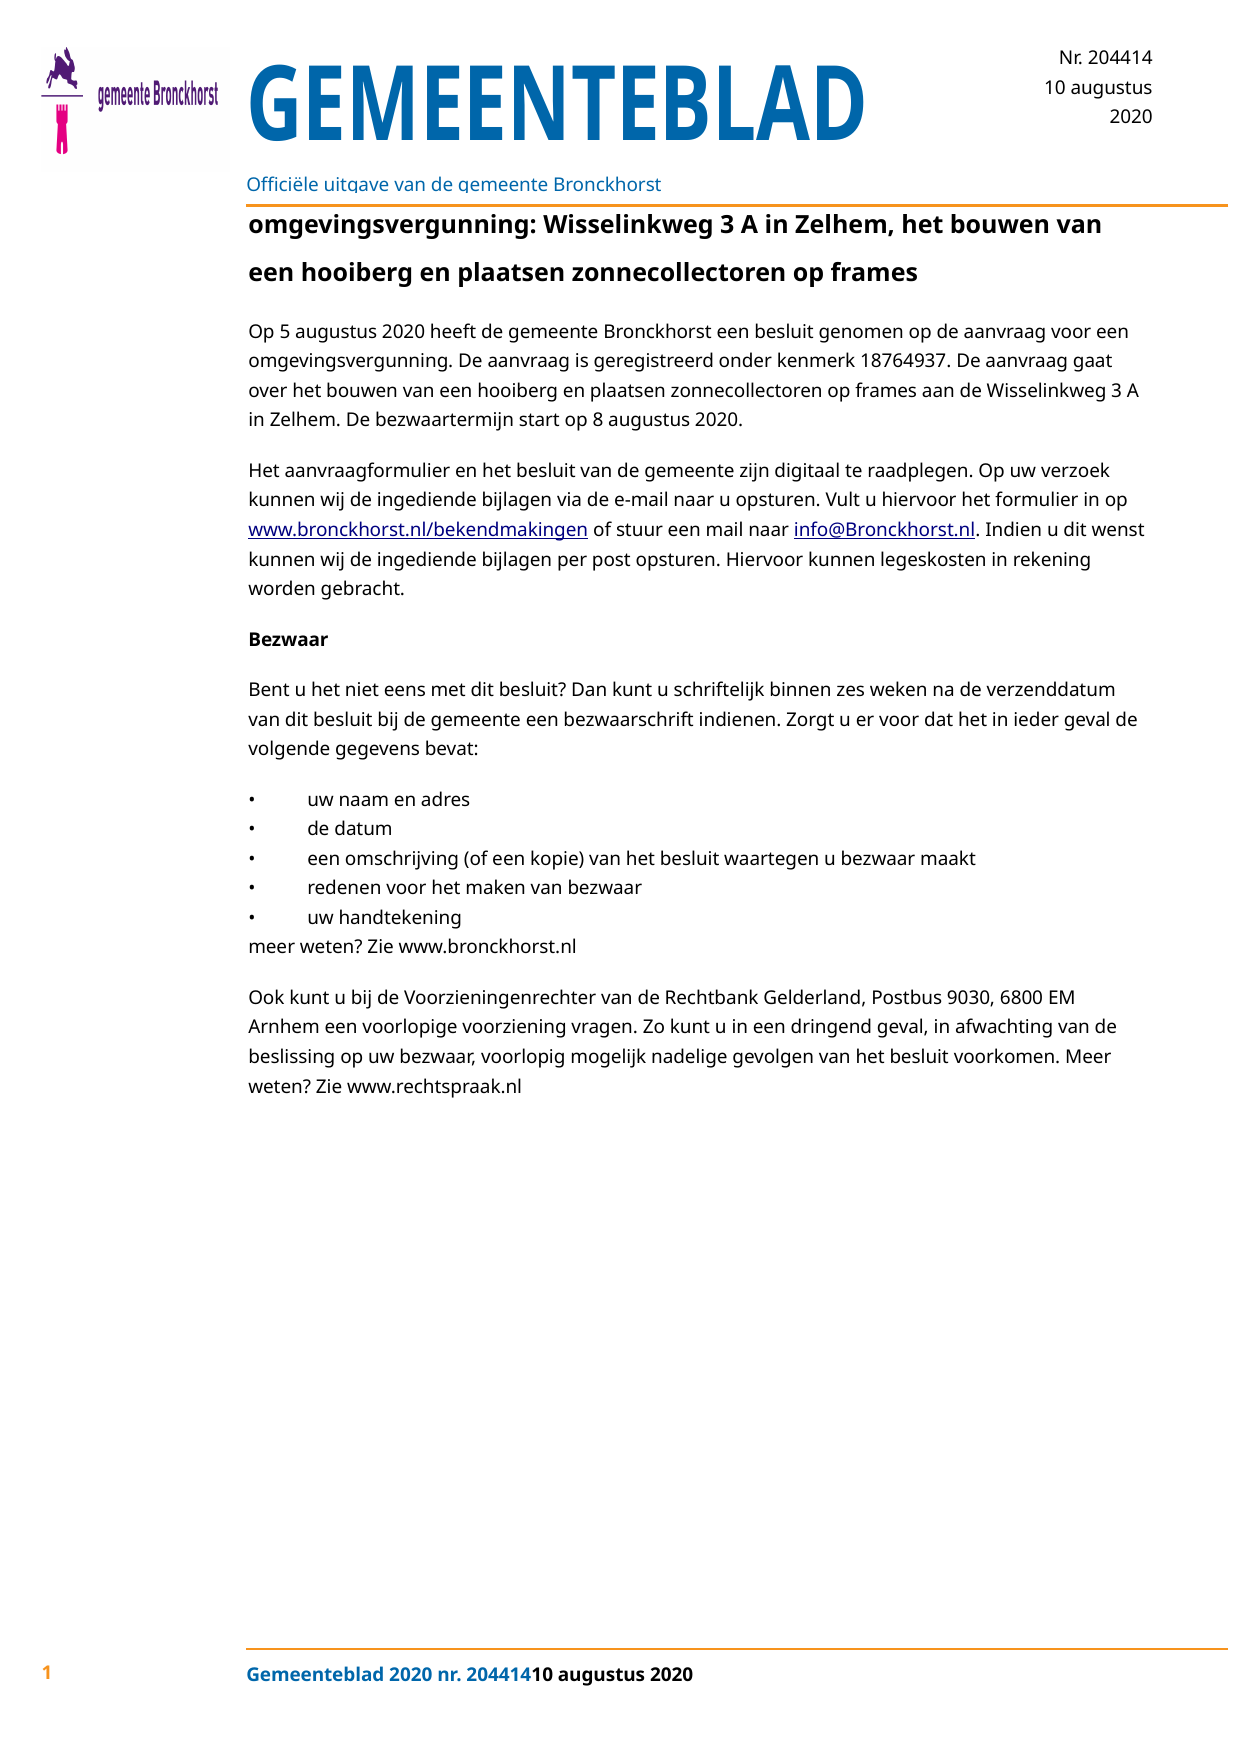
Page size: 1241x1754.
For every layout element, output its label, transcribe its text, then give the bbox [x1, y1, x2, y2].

list uw naam en adres [248, 786, 1152, 812]
text Het aanvraagformulier en het besluit van de gemeente zijn digitaal te raadplegen. Op uw verzoek kunnen wij de ingediende bijlagen via de e-mail naar u opsturen. Vult u hiervoor het formulier in op www.bronckhorst.nl/bekendmakingen of stuur een mail naar info@Bronckhorst.nl. Indien u dit wenst kunnen wij de ingediende bijlagen per post opsturen. Hiervoor kunnen legeskosten in rekening worden gebracht. [248, 457, 1152, 601]
picture [41, 47, 231, 172]
list uw handtekening [248, 904, 1152, 930]
list de datum [248, 815, 1152, 841]
text Bent u het niet eens met dit besluit? Dan kunt u schriftelijk binnen zes weken na de verzenddatum van dit besluit bij de gemeente een bezwaarschrift indienen. Zorgt u er voor dat het in ieder geval de volgende gegevens bevat: [248, 676, 1152, 761]
text Ook kunt u bij de Voorzieningenrechter van de Rechtbank Gelderland, Postbus 9030, 6800 EM Arnhem een voorlopige voorziening vragen. Zo kunt u in een dringend geval, in afwachting van de beslissing op uw bezwaar, voorlopig mogelijk nadelige gevolgen van het besluit voorkomen. Meer weten? Zie www.rechtspraak.nl [248, 984, 1152, 1099]
list redenen voor het maken van bezwaar [248, 874, 1152, 900]
text Op 5 augustus 2020 heeft de gemeente Bronckhorst een besluit genomen op de aanvraag voor een omgevingsvergunning. De aanvraag is geregistreerd onder kenmerk 18764937. De aanvraag gaat over het bouwen van een hooiberg en plaatsen zonnecollectoren op frames aan de Wisselinkweg 3 A in Zelhem. De bezwaartermijn start op 8 augustus 2020. [248, 318, 1152, 432]
list een omschrijving (of een kopie) van het besluit waartegen u bezwaar maakt [248, 845, 1152, 871]
text omgevingsvergunning: Wisselinkweg 3 A in Zelhem, het bouwen van een hooiberg en plaatsen zonnecollectoren op frames [248, 207, 1152, 288]
text meer weten? Zie www.bronckhorst.nl [248, 934, 1152, 959]
text Bezwaar [248, 626, 1152, 652]
